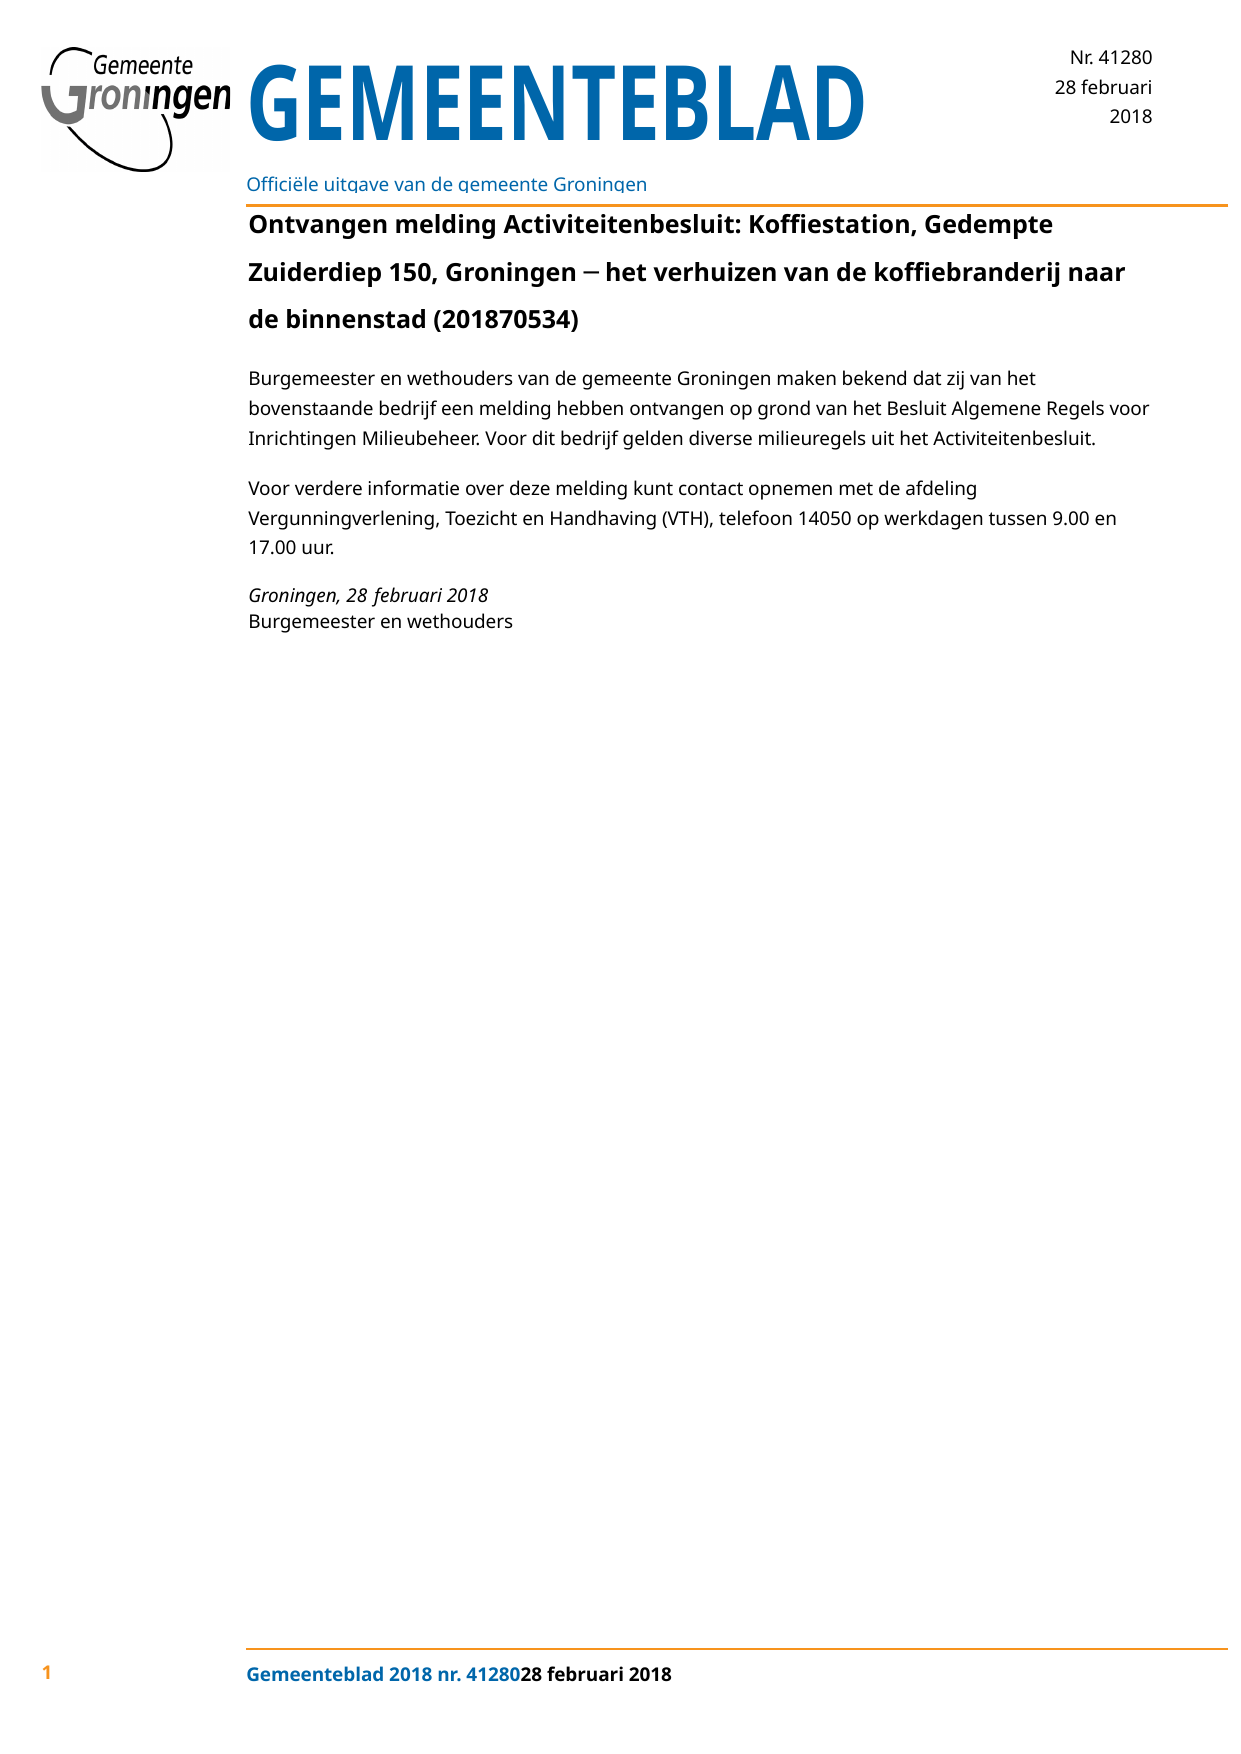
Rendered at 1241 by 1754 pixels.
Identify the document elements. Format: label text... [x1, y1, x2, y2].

text Voor verdere informatie over deze melding kunt contact opnemen met de afdeling Vergunningverlening, Toezicht en Handhaving (VTH), telefoon 14050 op werkdagen tussen 9.00 en 17.00 uur. [248, 475, 1152, 560]
text Burgemeester en wethouders van de gemeente Groningen maken bekend dat zij van het bovenstaande bedrijf een melding hebben ontvangen op grond van het Besluit Algemene Regels voor Inrichtingen Milieubeheer. Voor dit bedrijf gelden diverse milieuregels uit het Activiteitenbesluit. [248, 366, 1152, 450]
text Burgemeester en wethouders [248, 608, 1152, 633]
picture [41, 47, 231, 172]
text Ontvangen melding Activiteitenbesluit: Koffiestation, Gedempte Zuiderdiep 150, Groningen ─ het verhuizen van de koffiebranderij naar de binnenstad (201870534) [248, 207, 1152, 336]
text Groningen, 28 februari 2018 [248, 582, 1152, 608]
